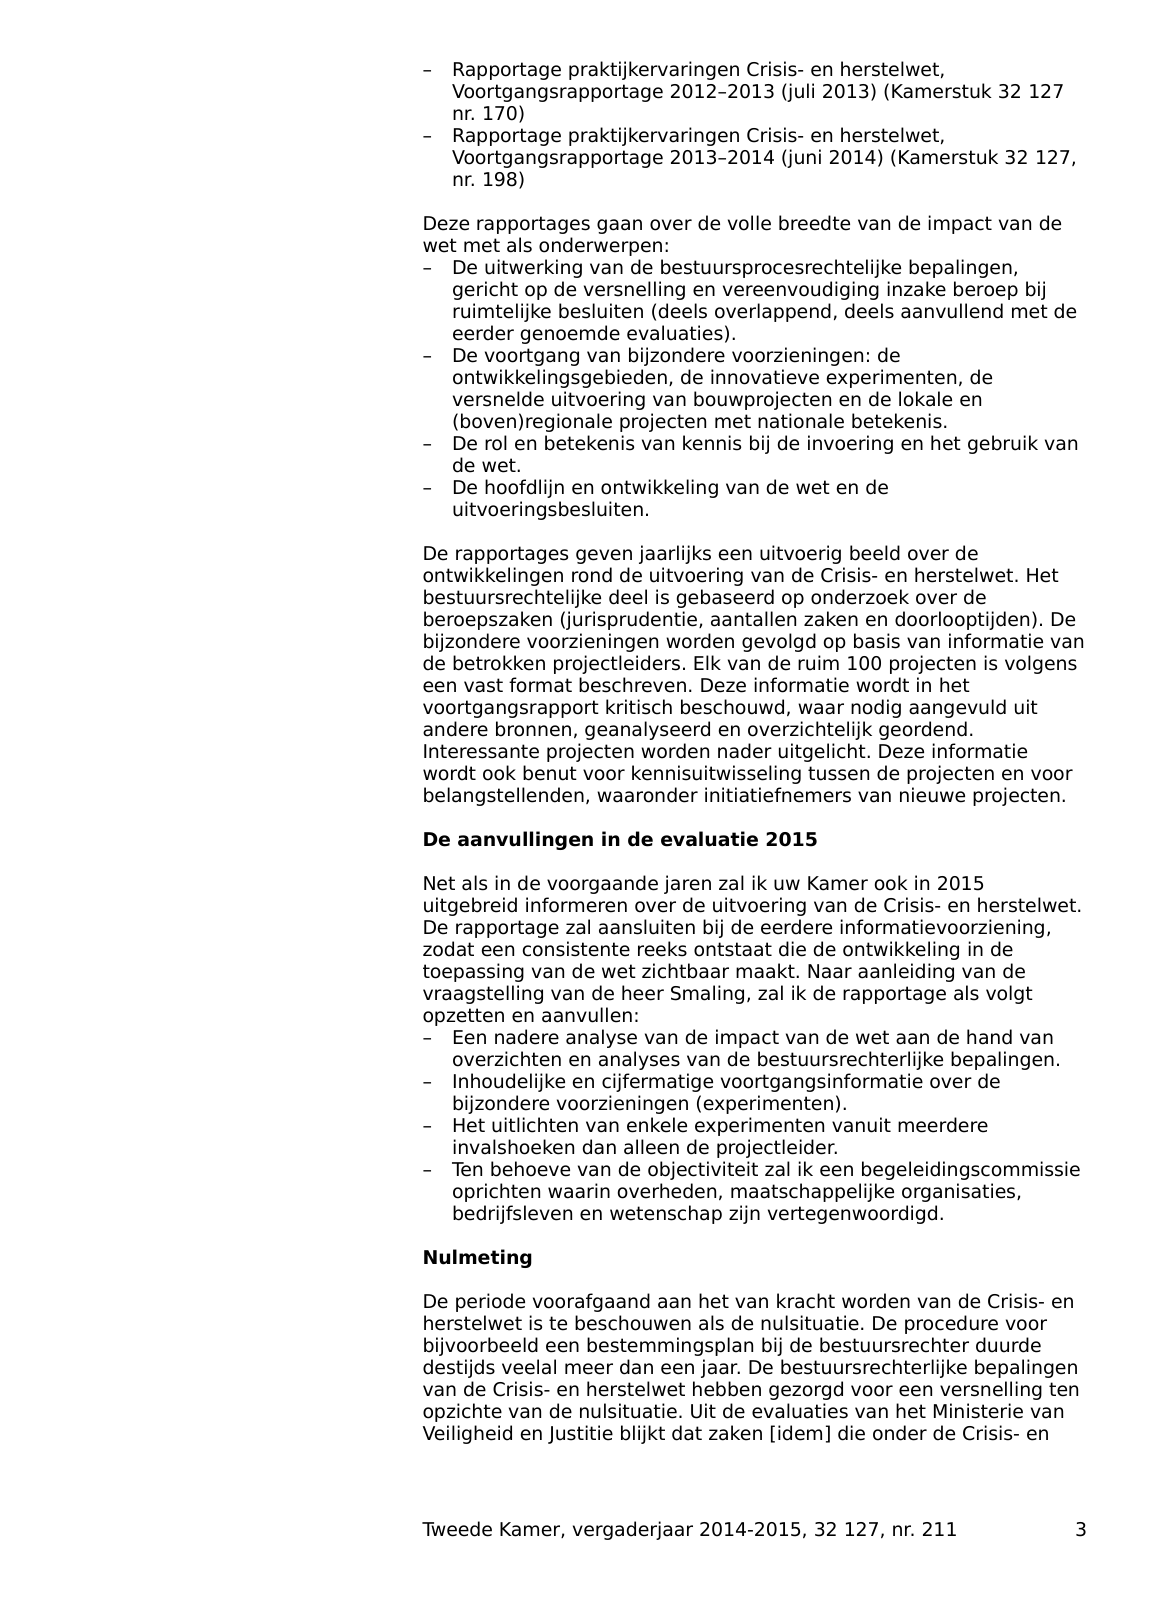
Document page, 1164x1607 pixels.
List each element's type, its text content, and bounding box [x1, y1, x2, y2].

text – De uitwerking van de bestuursprocesrechtelijke bepalingen, gericht op de versnelling en vereenvoudiging inzake beroep bij ruimtelijke besluiten (deels overlappend, deels aanvullend met de eerder genoemde evaluaties). [422, 257, 1087, 345]
text – Een nadere analyse van de impact van de wet aan de hand van overzichten en analyses van de bestuursrechterlijke bepalingen. [422, 1027, 1087, 1071]
text – De rol en betekenis van kennis bij de invoering en het gebruik van de wet. [422, 433, 1087, 477]
text Deze rapportages gaan over de volle breedte van de impact van de wet met als onderwerpen: [422, 213, 1087, 257]
text – Ten behoeve van de objectiviteit zal ik een begeleidingscommissie oprichten waarin overheden, maatschappelijke organisaties, bedrijfsleven en wetenschap zijn vertegenwoordigd. [422, 1159, 1087, 1225]
subtitle Nulmeting [422, 1247, 1087, 1269]
text – Het uitlichten van enkele experimenten vanuit meerdere invalshoeken dan alleen de projectleider. [422, 1115, 1087, 1159]
text – Rapportage praktijkervaringen Crisis- en herstelwet, Voortgangsrapportage 2013–2014 (juni 2014) (Kamerstuk 32 127, nr. 198) [422, 125, 1087, 191]
text – Rapportage praktijkervaringen Crisis- en herstelwet, Voortgangsrapportage 2012–2013 (juli 2013) (Kamerstuk 32 127 nr. 170) [422, 59, 1087, 125]
text – De hoofdlijn en ontwikkeling van de wet en de uitvoeringsbesluiten. [422, 477, 1087, 521]
subtitle De aanvullingen in de evaluatie 2015 [422, 829, 1087, 851]
text – Inhoudelijke en cijfermatige voortgangsinformatie over de bijzondere voorzieningen (experimenten). [422, 1071, 1087, 1115]
text Net als in de voorgaande jaren zal ik uw Kamer ook in 2015 uitgebreid informeren over de uitvoering van de Crisis- en herstelwet. De rapportage zal aansluiten bij de eerdere informatievoorziening, zodat een consistente reeks ontstaat die de ontwikkeling in de toepassing van de wet zichtbaar maakt. Naar aanleiding van de vraagstelling van de heer Smaling, zal ik de rapportage als volgt opzetten en aanvullen: [422, 873, 1087, 1027]
text De rapportages geven jaarlijks een uitvoerig beeld over de ontwikkelingen rond de uitvoering van de Crisis- en herstelwet. Het bestuursrechtelijke deel is gebaseerd op onderzoek over de beroepszaken (jurisprudentie, aantallen zaken en doorlooptijden). De bijzondere voorzieningen worden gevolgd op basis van informatie van de betrokken projectleiders. Elk van de ruim 100 projecten is volgens een vast format beschreven. Deze informatie wordt in het voortgangsrapport kritisch beschouwd, waar nodig aangevuld uit andere bronnen, geanalyseerd en overzichtelijk geordend. Interessante projecten worden nader uitgelicht. Deze informatie wordt ook benut voor kennisuitwisseling tussen de projecten en voor belangstellenden, waaronder initiatiefnemers van nieuwe projecten. [422, 543, 1087, 807]
text De periode voorafgaand aan het van kracht worden van de Crisis- en herstelwet is te beschouwen als de nulsituatie. De procedure voor bijvoorbeeld een bestemmingsplan bij de bestuursrechter duurde destijds veelal meer dan een jaar. De bestuursrechterlijke bepalingen van de Crisis- en herstelwet hebben gezorgd voor een versnelling ten opzichte van de nulsituatie. Uit de evaluaties van het Ministerie van Veiligheid en Justitie blijkt dat zaken [idem] die onder de Crisis- en [422, 1291, 1087, 1445]
text – De voortgang van bijzondere voorzieningen: de ontwikkelingsgebieden, de innovatieve experimenten, de versnelde uitvoering van bouwprojecten en de lokale en (boven)regionale projecten met nationale betekenis. [422, 345, 1087, 433]
